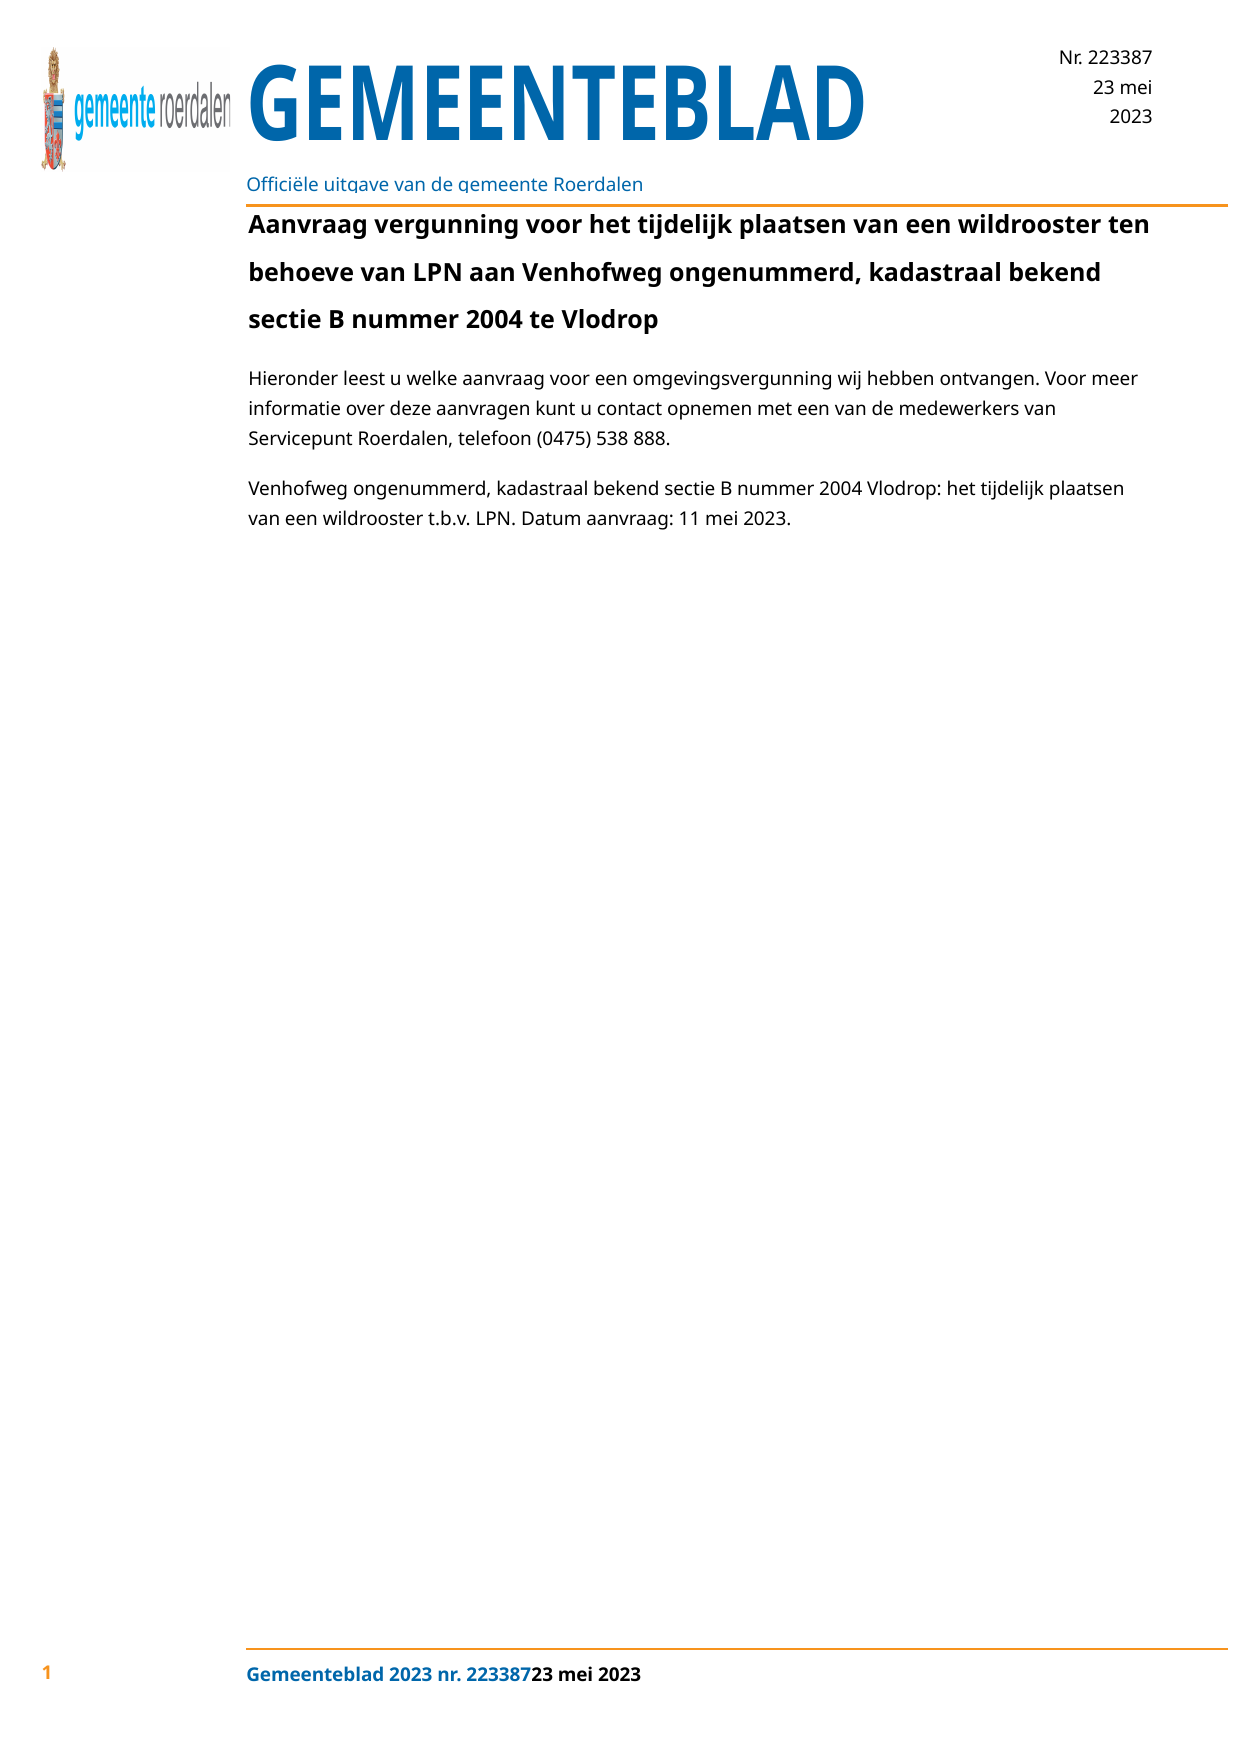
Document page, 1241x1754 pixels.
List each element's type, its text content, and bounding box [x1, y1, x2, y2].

text Aanvraag vergunning voor het tijdelijk plaatsen van een wildrooster ten behoeve van LPN aan Venhofweg ongenummerd, kadastraal bekend sectie B nummer 2004 te Vlodrop [248, 207, 1152, 336]
picture [41, 47, 231, 172]
text Venhofweg ongenummerd, kadastraal bekend sectie B nummer 2004 Vlodrop: het tijdelijk plaatsen van een wildrooster t.b.v. LPN. Datum aanvraag: 11 mei 2023. [248, 475, 1152, 530]
text Hieronder leest u welke aanvraag voor een omgevingsvergunning wij hebben ontvangen. Voor meer informatie over deze aanvragen kunt u contact opnemen met een van de medewerkers van Servicepunt Roerdalen, telefoon (0475) 538 888. [248, 366, 1152, 450]
